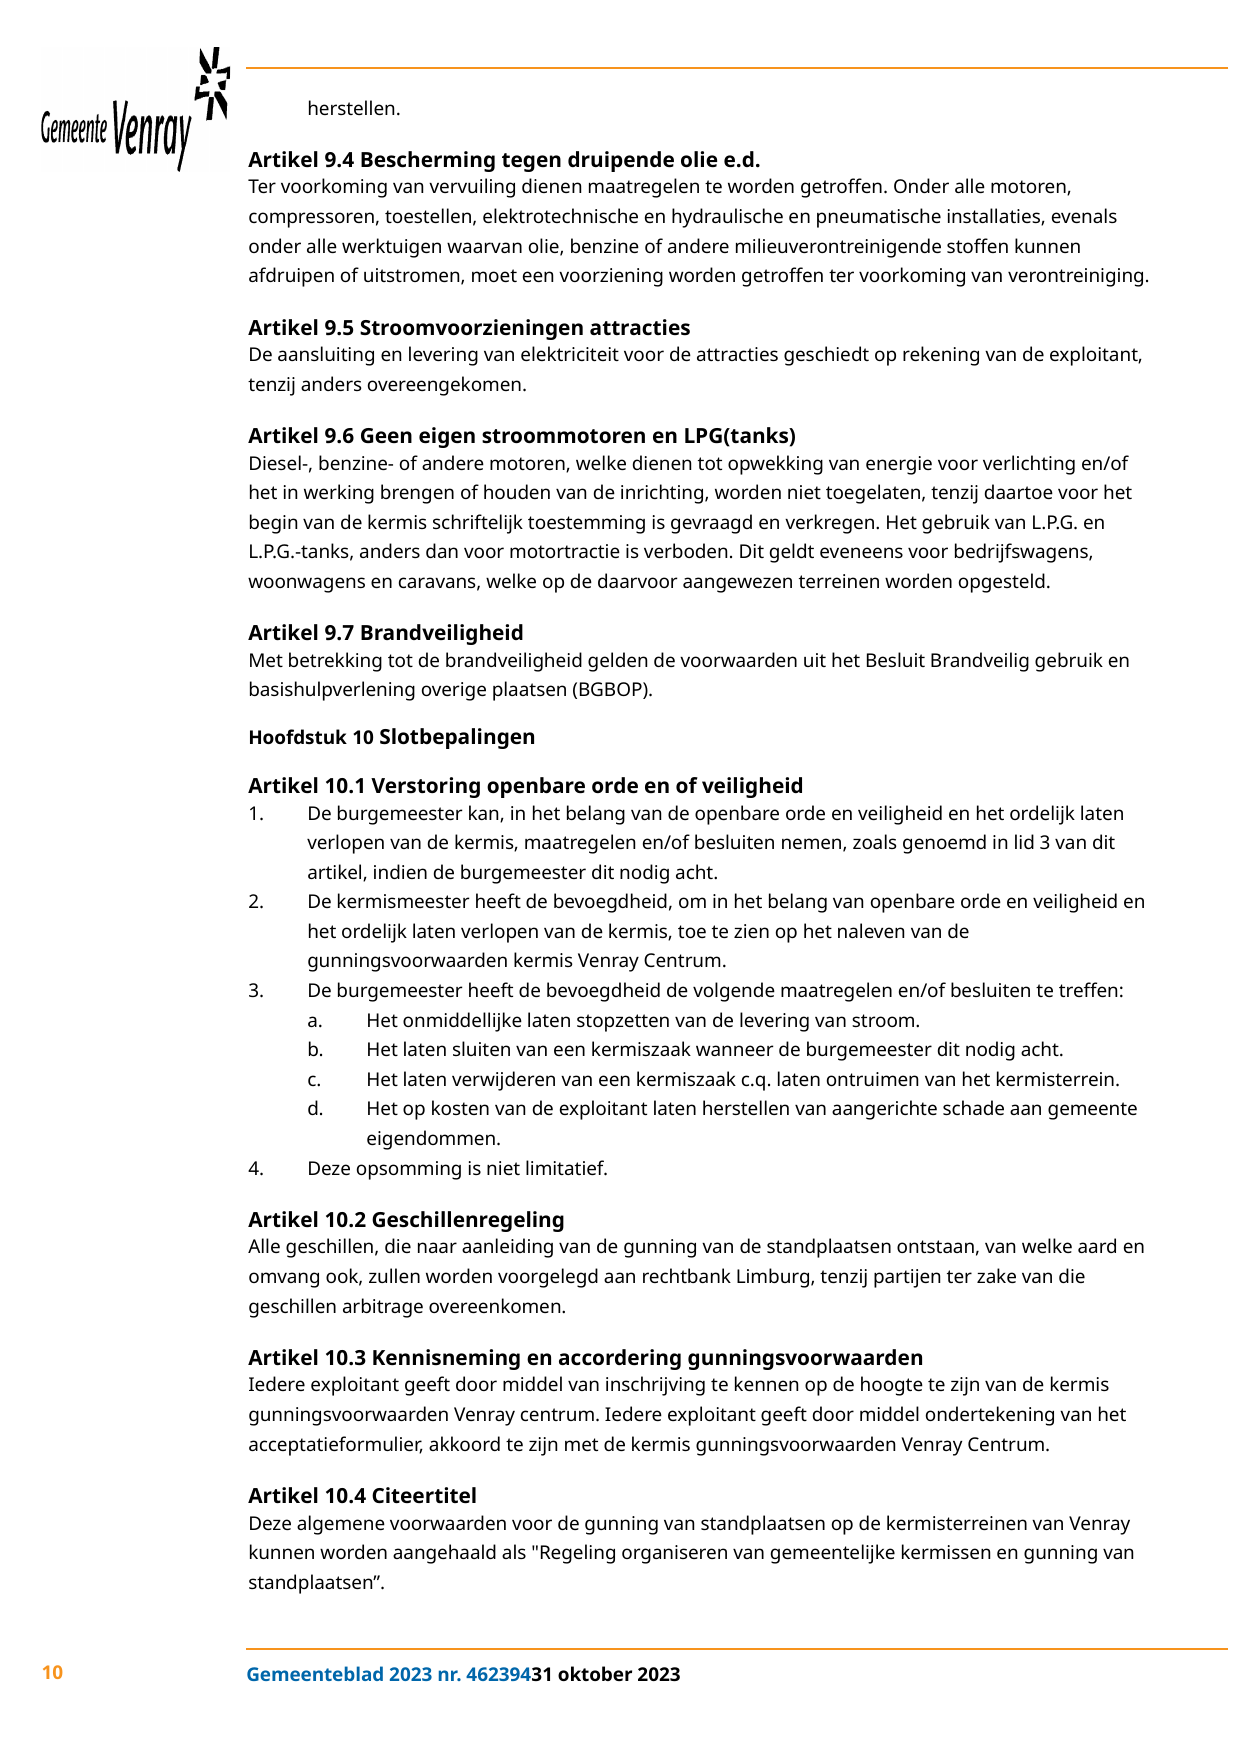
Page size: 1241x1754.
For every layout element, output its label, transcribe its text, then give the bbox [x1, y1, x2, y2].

list Het laten verwijderen van een kermiszaak c.q. laten ontruimen van het kermisterrein. [307, 1066, 1152, 1092]
list De kermismeester heeft de bevoegdheid, om in het belang van openbare orde en veiligheid en het ordelijk laten verlopen van de kermis, toe te zien op het naleven van de gunningsvoorwaarden kermis Venray Centrum. [248, 888, 1152, 973]
text De aansluiting en levering van elektriciteit voor de attracties geschiedt op rekening van de exploitant, tenzij anders overeengekomen. [248, 341, 1152, 397]
text Hoofdstuk 10 Slotbepalingen [248, 722, 1152, 751]
text Artikel 9.6 Geen eigen stroommotoren en LPG(tanks) [248, 421, 1152, 450]
text Met betrekking tot de brandveiligheid gelden de voorwaarden uit het Besluit Brandveilig gebruik en basishulpverlening overige plaatsen (BGBOP). [248, 647, 1152, 702]
list Het laten sluiten van een kermiszaak wanneer de burgemeester dit nodig acht. [307, 1036, 1152, 1062]
text Ter voorkoming van vervuiling dienen maatregelen te worden getroffen. Onder alle motoren, compressoren, toestellen, elektrotechnische en hydraulische en pneumatische installaties, evenals onder alle werktuigen waarvan olie, benzine of andere milieuverontreinigende stoffen kunnen afdruipen of uitstromen, moet een voorziening worden getroffen ter voorkoming van verontreiniging. [248, 174, 1152, 288]
text Artikel 9.5 Stroomvoorzieningen attracties [248, 313, 1152, 341]
list Deze opsomming is niet limitatief. [248, 1155, 1152, 1181]
text Artikel 9.4 Bescherming tegen druipende olie e.d. [248, 145, 1152, 174]
list De burgemeester kan, in het belang van de openbare orde en veiligheid en het ordelijk laten verlopen van de kermis, maatregelen en/of besluiten nemen, zoals genoemd in lid 3 van dit artikel, indien de burgemeester dit nodig acht. [248, 800, 1152, 885]
text Artikel 10.4 Citeertitel [248, 1481, 1152, 1510]
text Deze algemene voorwaarden voor de gunning van standplaatsen op de kermisterreinen van Venray kunnen worden aangehaald als "Regeling organiseren van gemeentelijke kermissen en gunning van standplaatsen”. [248, 1510, 1152, 1594]
text Artikel 10.3 Kennisneming en accordering gunningsvoorwaarden [248, 1343, 1152, 1372]
picture [41, 47, 231, 172]
text Diesel-, benzine- of andere motoren, welke dienen tot opwekking van energie voor verlichting en/of het in werking brengen of houden van de inrichting, worden niet toegelaten, tenzij daartoe voor het begin van de kermis schriftelijk toestemming is gevraagd en verkregen. Het gebruik van L.P.G. en L.P.G.-tanks, anders dan voor motortractie is verboden. Dit geldt eveneens voor bedrijfswagens, woonwagens en caravans, welke op de daarvoor aangewezen terreinen worden opgesteld. [248, 450, 1152, 594]
text Artikel 9.7 Brandveiligheid [248, 618, 1152, 647]
list herstellen. [248, 95, 1152, 121]
list De burgemeester heeft de bevoegdheid de volgende maatregelen en/of besluiten te treffen: [248, 977, 1152, 1003]
text Artikel 10.1 Verstoring openbare orde en of veiligheid [248, 771, 1152, 800]
list Het op kosten van de exploitant laten herstellen van aangerichte schade aan gemeente eigendommen. [307, 1096, 1152, 1151]
text Alle geschillen, die naar aanleiding van de gunning van de standplaatsen ontstaan, van welke aard en omvang ook, zullen worden voorgelegd aan rechtbank Limburg, tenzij partijen ter zake van die geschillen arbitrage overeenkomen. [248, 1234, 1152, 1318]
list Het onmiddellijke laten stopzetten van de levering van stroom. [307, 1007, 1152, 1033]
text Artikel 10.2 Geschillenregeling [248, 1205, 1152, 1234]
text Iedere exploitant geeft door middel van inschrijving te kennen op de hoogte te zijn van de kermis gunningsvoorwaarden Venray centrum. Iedere exploitant geeft door middel ondertekening van het acceptatieformulier, akkoord te zijn met de kermis gunningsvoorwaarden Venray Centrum. [248, 1372, 1152, 1457]
